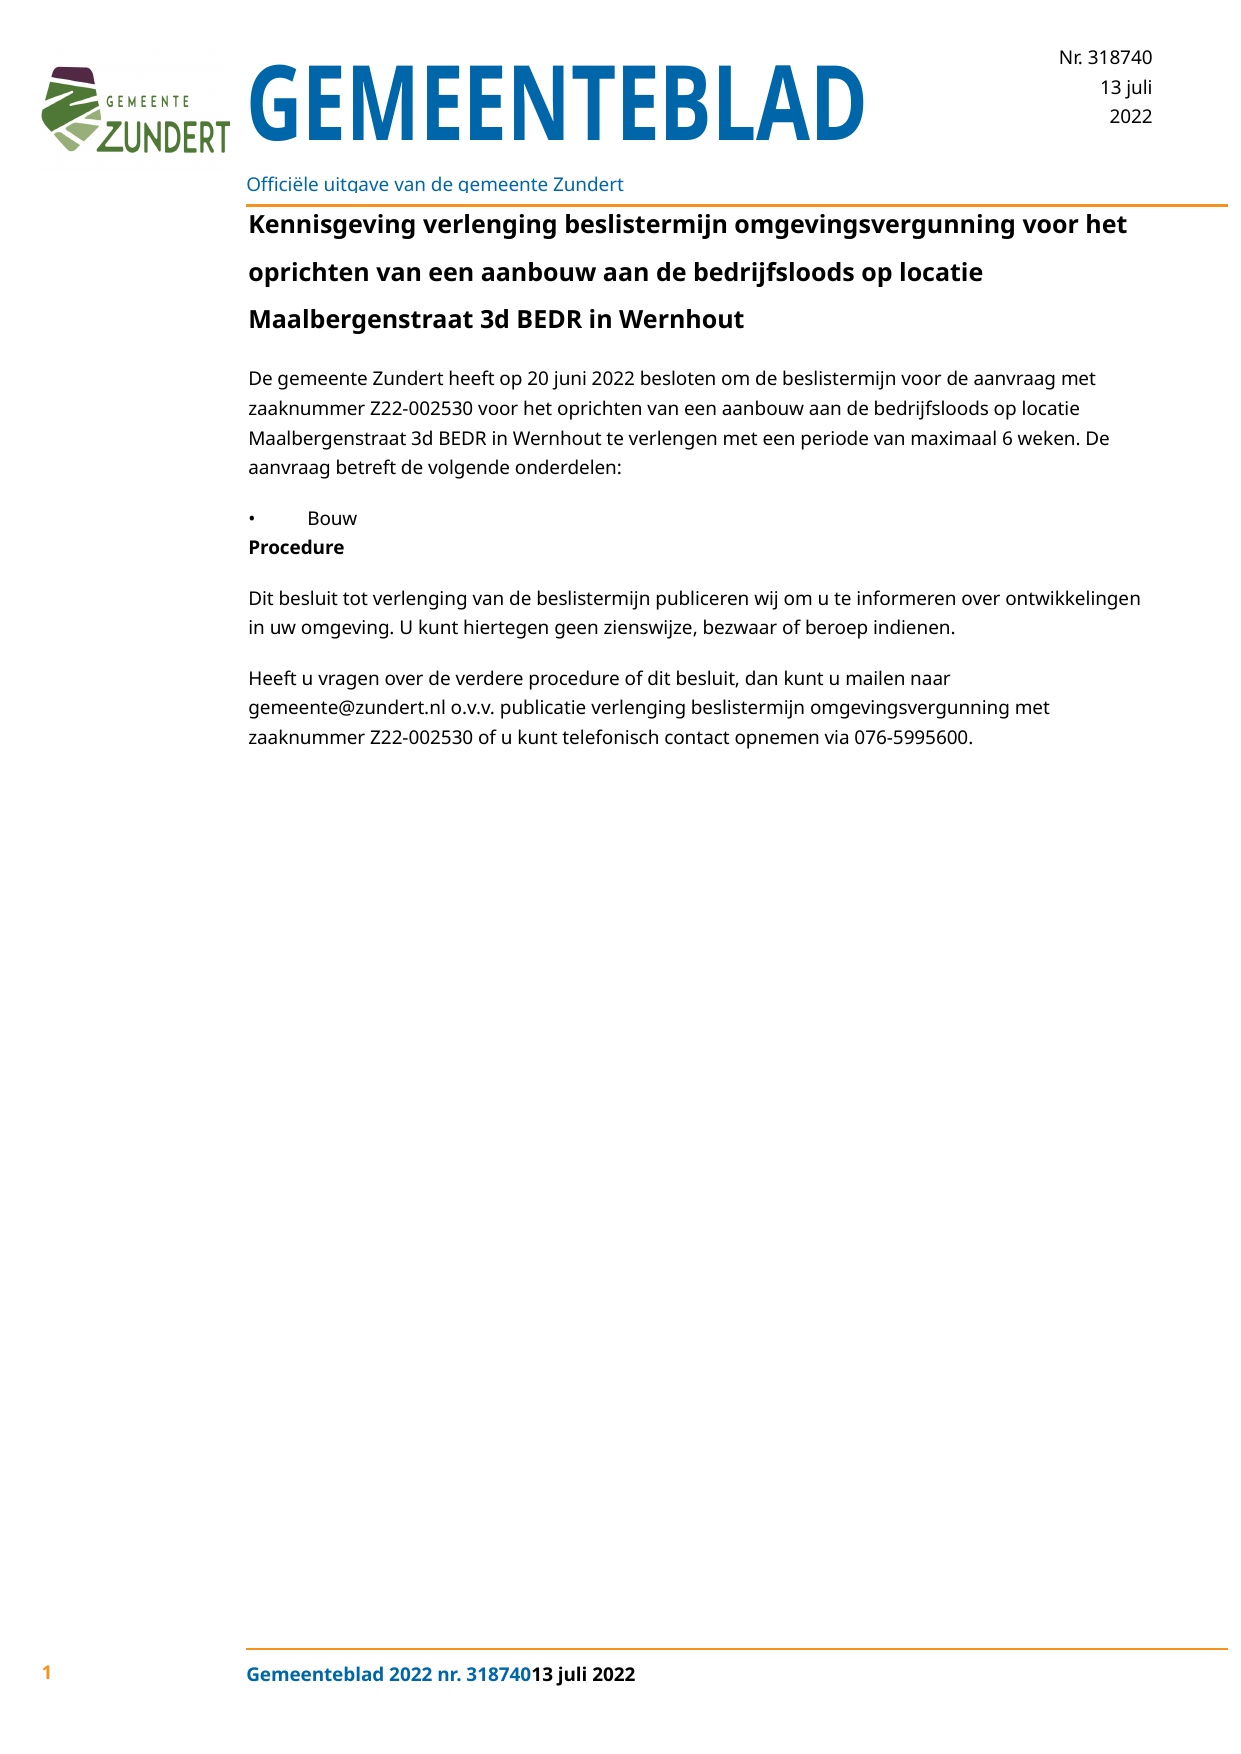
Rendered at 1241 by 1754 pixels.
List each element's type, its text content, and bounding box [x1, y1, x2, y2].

text Kennisgeving verlenging beslistermijn omgevingsvergunning voor het oprichten van een aanbouw aan de bedrijfsloods op locatie Maalbergenstraat 3d BEDR in Wernhout [248, 207, 1152, 336]
text De gemeente Zundert heeft op 20 juni 2022 besloten om de beslistermijn voor de aanvraag met zaaknummer Z22-002530 voor het oprichten van een aanbouw aan de bedrijfsloods op locatie Maalbergenstraat 3d BEDR in Wernhout te verlengen met een periode van maximaal 6 weken. De aanvraag betreft de volgende onderdelen: [248, 366, 1152, 480]
picture [41, 47, 231, 172]
text Procedure [248, 534, 1152, 560]
list Bouw [248, 505, 1152, 530]
text Heeft u vragen over de verdere procedure of dit besluit, dan kunt u mailen naar gemeente@zundert.nl o.v.v. publicatie verlenging beslistermijn omgevingsvergunning met zaaknummer Z22-002530 of u kunt telefonisch contact opnemen via 076-5995600. [248, 665, 1152, 749]
text Dit besluit tot verlenging van de beslistermijn publiceren wij om u te informeren over ontwikkelingen in uw omgeving. U kunt hiertegen geen zienswijze, bezwaar of beroep indienen. [248, 585, 1152, 640]
